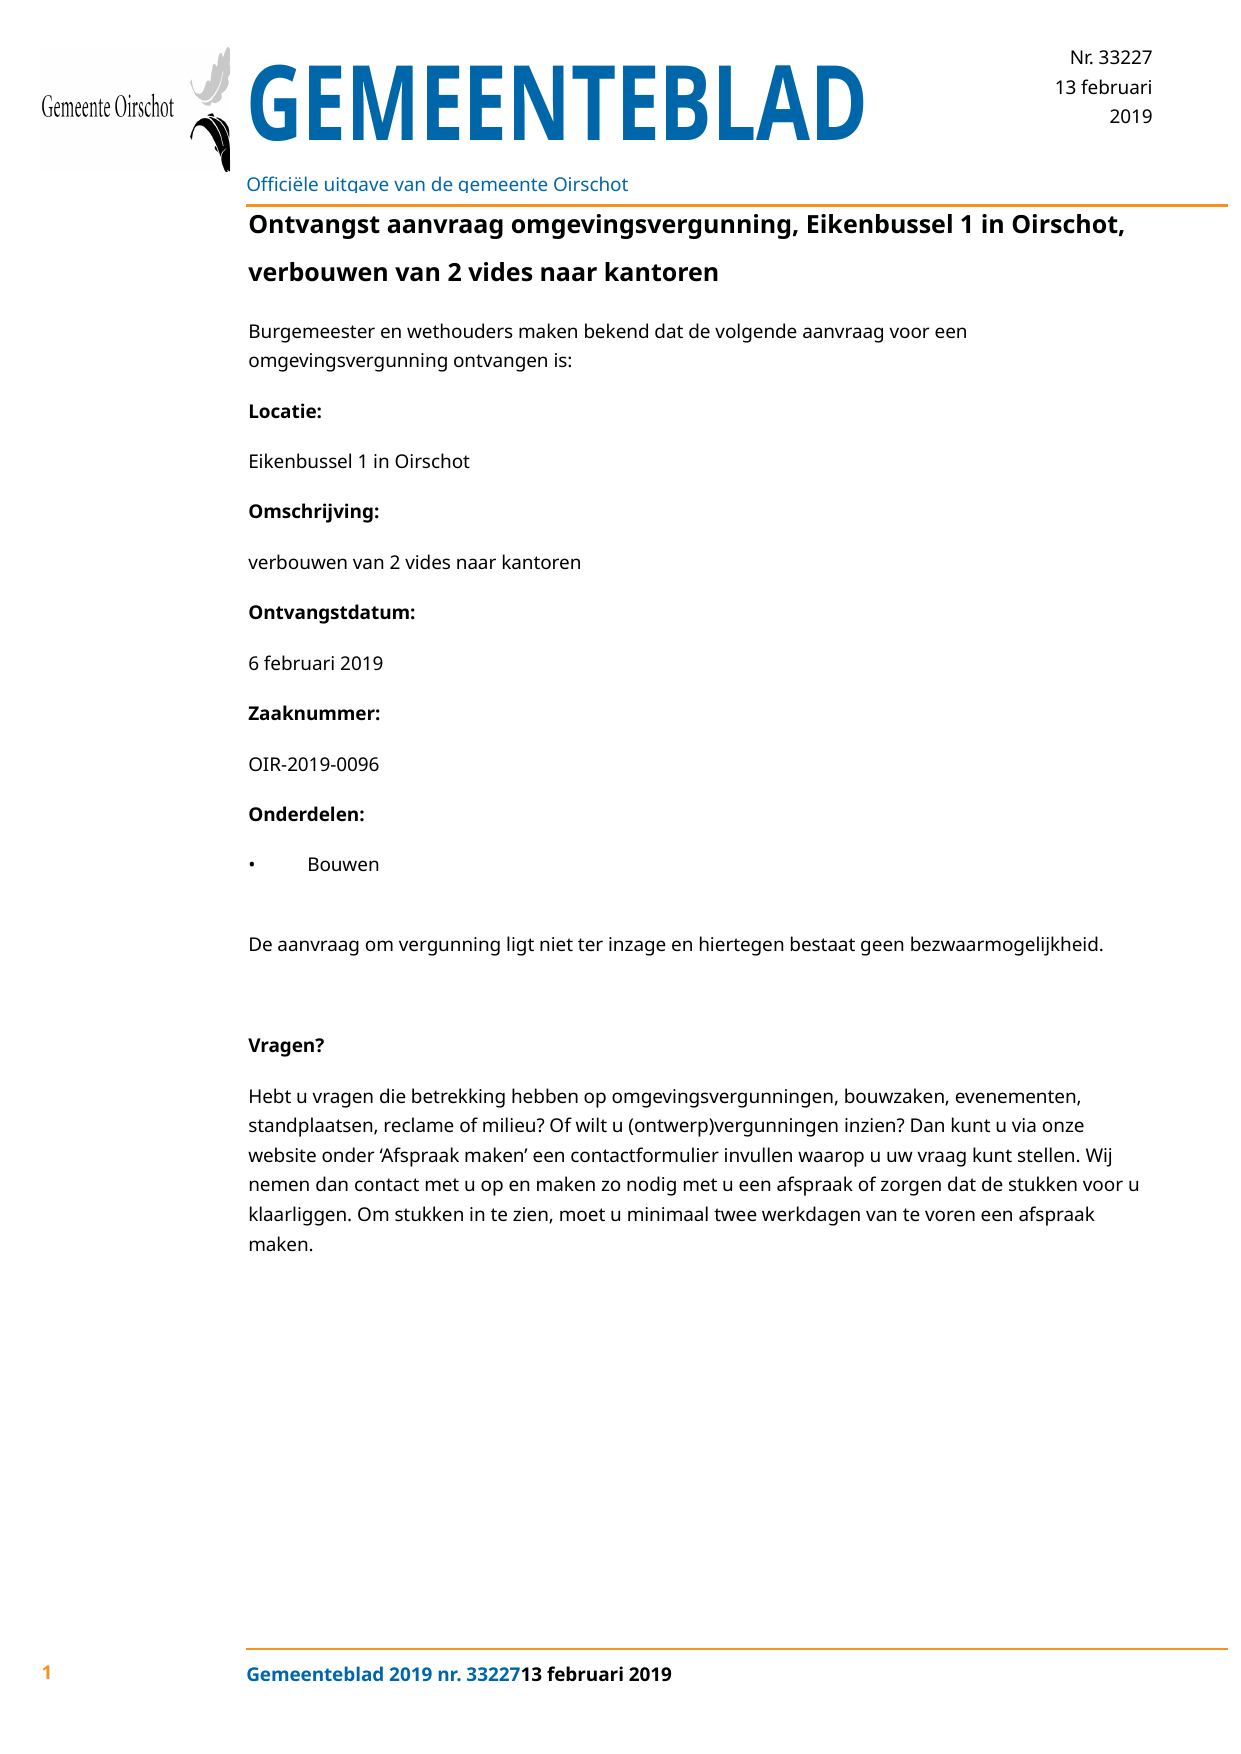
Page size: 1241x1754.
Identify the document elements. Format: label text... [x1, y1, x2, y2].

text verbouwen van 2 vides naar kantoren [248, 549, 1152, 575]
text 6 februari 2019 [248, 650, 1152, 676]
text Eikenbussel 1 in Oirschot [248, 448, 1152, 474]
text Ontvangst aanvraag omgevingsvergunning, Eikenbussel 1 in Oirschot, verbouwen van 2 vides naar kantoren [248, 207, 1152, 288]
text Hebt u vragen die betrekking hebben op omgevingsvergunningen, bouwzaken, evenementen, standplaatsen, reclame of milieu? Of wilt u (ontwerp)vergunningen inzien? Dan kunt u via onze website onder ‘Afspraak maken’ een contactformulier invullen waarop u uw vraag kunt stellen. Wij nemen dan contact met u op en maken zo nodig met u een afspraak of zorgen dat de stukken voor u klaarliggen. Om stukken in te zien, moet u minimaal twee werkdagen van te voren een afspraak maken. [248, 1083, 1152, 1257]
picture [41, 47, 231, 172]
list Bouwen [248, 852, 1152, 877]
text OIR-2019-0096 [248, 751, 1152, 777]
text Ontvangstdatum: [248, 599, 1152, 625]
text Onderdelen: [248, 801, 1152, 827]
text Locatie: [248, 398, 1152, 424]
text Omschrijving: [248, 499, 1152, 524]
text De aanvraag om vergunning ligt niet ter inzage en hiertegen bestaat geen bezwaarmogelijkheid. [248, 932, 1152, 957]
text Burgemeester en wethouders maken bekend dat de volgende aanvraag voor een omgevingsvergunning ontvangen is: [248, 318, 1152, 373]
text Zaaknummer: [248, 700, 1152, 726]
text Vragen? [248, 1032, 1152, 1058]
